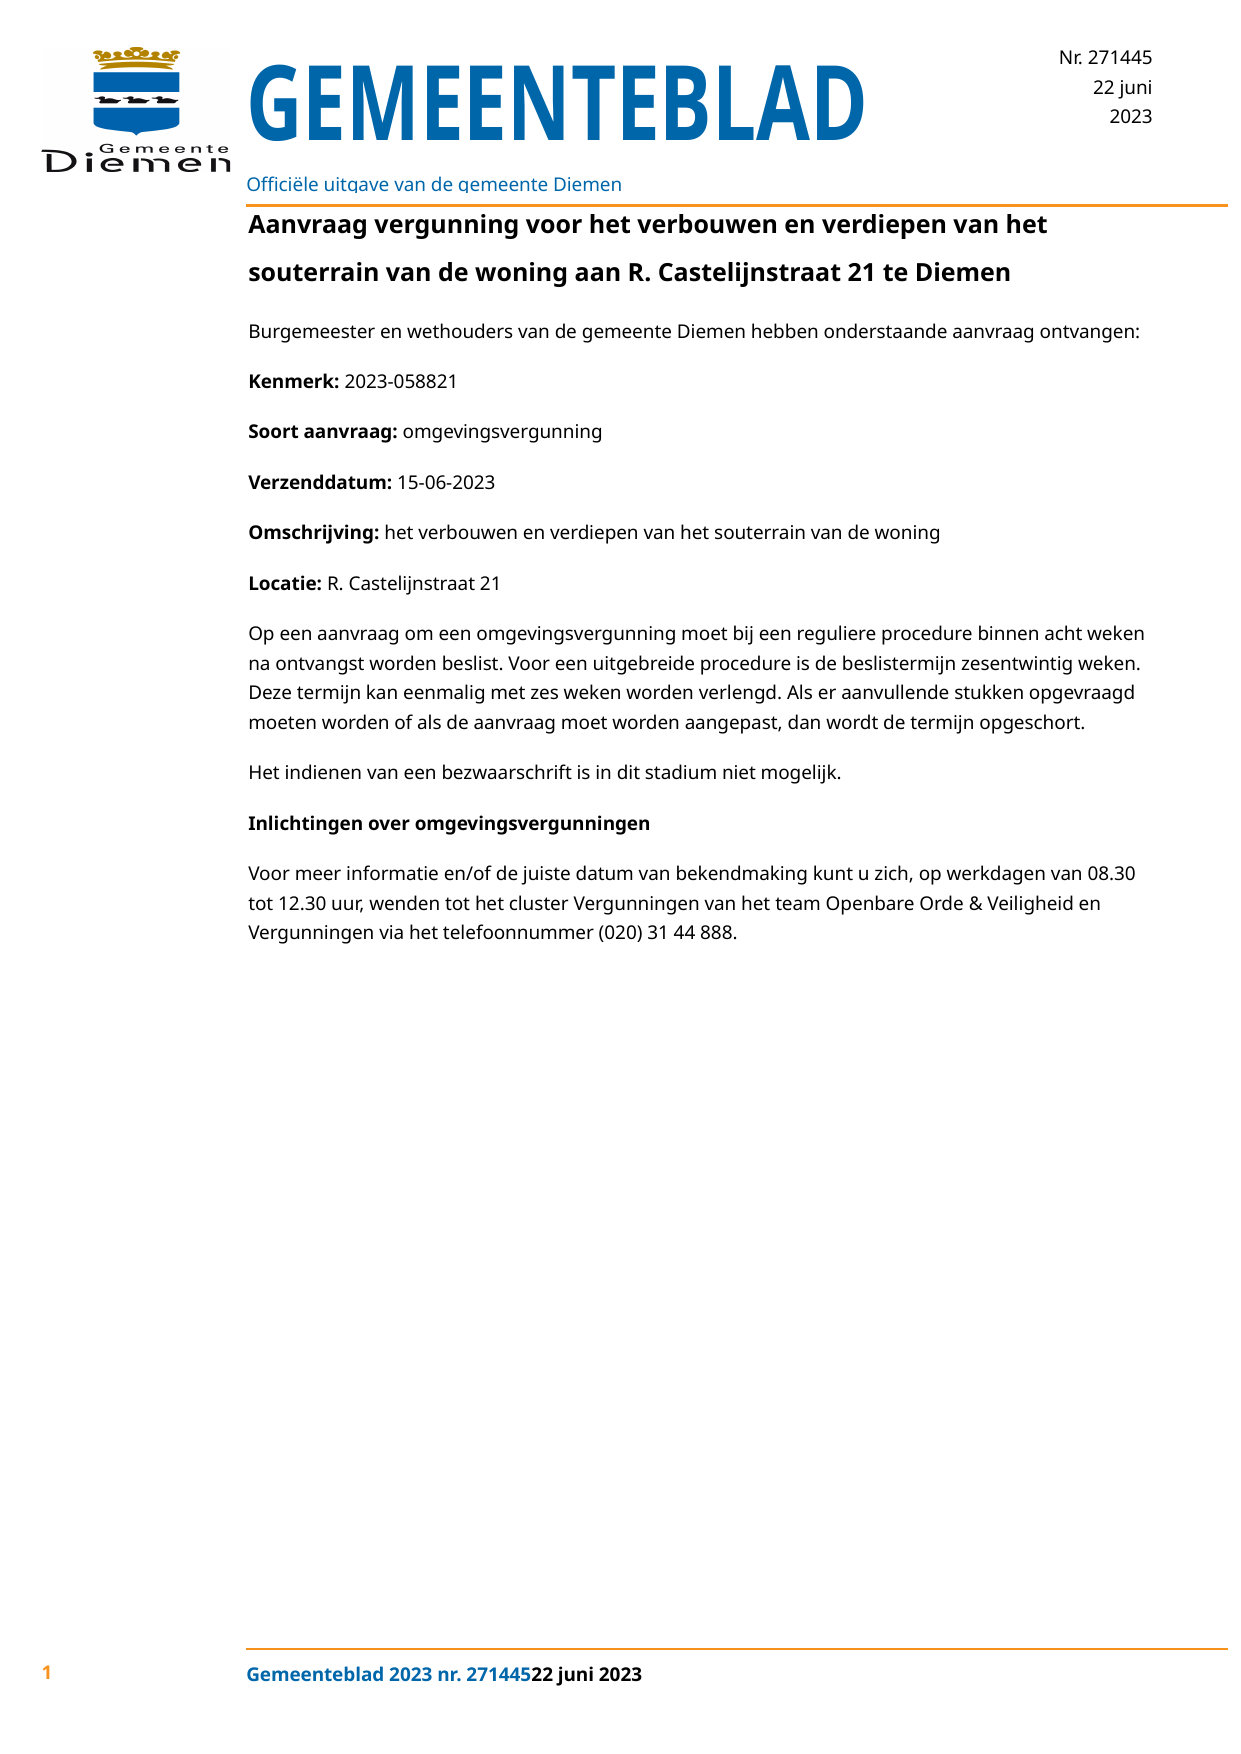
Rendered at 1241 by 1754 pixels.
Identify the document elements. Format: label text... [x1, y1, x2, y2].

text Het indienen van een bezwaarschrift is in dit stadium niet mogelijk. [248, 759, 1152, 785]
text Burgemeester en wethouders van de gemeente Diemen hebben onderstaande aanvraag ontvangen: [248, 318, 1152, 344]
text Voor meer informatie en/of de juiste datum van bekendmaking kunt u zich, op werkdagen van 08.30 tot 12.30 uur, wenden tot het cluster Vergunningen van het team Openbare Orde & Veiligheid en Vergunningen via het telefoonnummer (020) 31 44 888. [248, 860, 1152, 945]
text Op een aanvraag om een omgevingsvergunning moet bij een reguliere procedure binnen acht weken na ontvangst worden beslist. Voor een uitgebreide procedure is de beslistermijn zesentwintig weken. Deze termijn kan eenmalig met zes weken worden verlengd. Als er aanvullende stukken opgevraagd moeten worden of als de aanvraag moet worden aangepast, dan wordt de termijn opgeschort. [248, 620, 1152, 735]
text Soort aanvraag: omgevingsvergunning [248, 419, 1152, 444]
text Omschrijving: het verbouwen en verdiepen van het souterrain van de woning [248, 519, 1152, 545]
text Kenmerk: 2023-058821 [248, 368, 1152, 394]
text Verzenddatum: 15-06-2023 [248, 469, 1152, 495]
text Aanvraag vergunning voor het verbouwen en verdiepen van het souterrain van de woning aan R. Castelijnstraat 21 te Diemen [248, 207, 1152, 288]
text Inlichtingen over omgevingsvergunningen [248, 810, 1152, 836]
picture [41, 47, 231, 172]
text Locatie: R. Castelijnstraat 21 [248, 570, 1152, 596]
